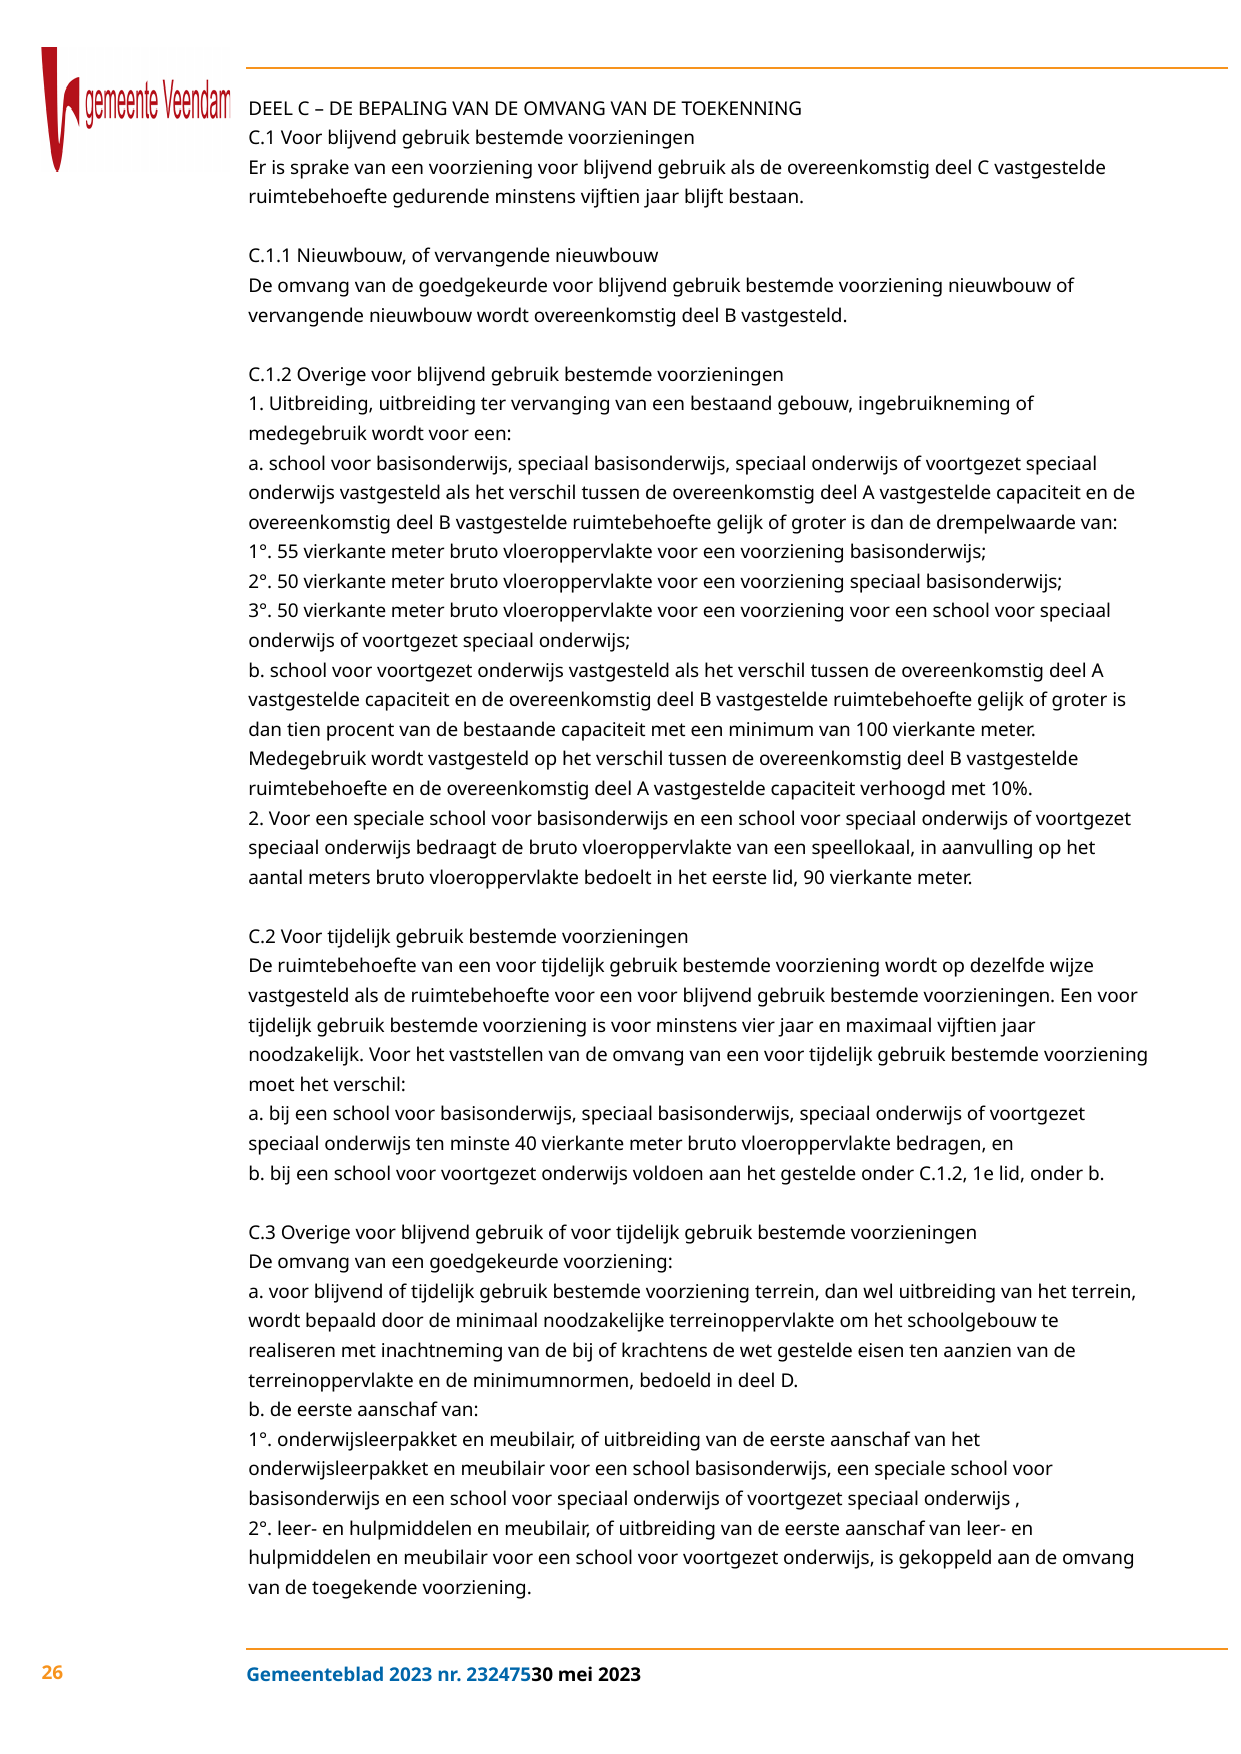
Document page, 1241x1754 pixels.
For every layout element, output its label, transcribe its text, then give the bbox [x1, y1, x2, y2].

text Er is sprake van een voorziening voor blijvend gebruik als de overeenkomstig deel C vastgestelde ruimtebehoefte gedurende minstens vijftien jaar blijft bestaan. [248, 154, 1152, 209]
text C.2 Voor tijdelijk gebruik bestemde voorzieningen [248, 923, 1152, 949]
text DEEL C – DE BEPALING VAN DE OMVANG VAN DE TOEKENNING [248, 95, 1152, 121]
text 1°. onderwijsleerpakket en meubilair, of uitbreiding van de eerste aanschaf van het onderwijsleerpakket en meubilair voor een school basisonderwijs, een speciale school voor basisonderwijs en een school voor speciaal onderwijs of voortgezet speciaal onderwijs , [248, 1426, 1152, 1511]
text a. bij een school voor basisonderwijs, speciaal basisonderwijs, speciaal onderwijs of voortgezet speciaal onderwijs ten minste 40 vierkante meter bruto vloeroppervlakte bedragen, en [248, 1101, 1152, 1156]
text 2°. leer- en hulpmiddelen en meubilair, of uitbreiding van de eerste aanschaf van leer- en hulpmiddelen en meubilair voor een school voor voortgezet onderwijs, is gekoppeld aan de omvang van de toegekende voorziening. [248, 1515, 1152, 1600]
picture [41, 47, 231, 172]
text a. school voor basisonderwijs, speciaal basisonderwijs, speciaal onderwijs of voortgezet speciaal onderwijs vastgesteld als het verschil tussen de overeenkomstig deel A vastgestelde capaciteit en de overeenkomstig deel B vastgestelde ruimtebehoefte gelijk of groter is dan de drempelwaarde van: [248, 450, 1152, 535]
text 1°. 55 vierkante meter bruto vloeroppervlakte voor een voorziening basisonderwijs; [248, 538, 1152, 564]
text b. school voor voortgezet onderwijs vastgesteld als het verschil tussen de overeenkomstig deel A vastgestelde capaciteit en de overeenkomstig deel B vastgestelde ruimtebehoefte gelijk of groter is dan tien procent van de bestaande capaciteit met een minimum van 100 vierkante meter. Medegebruik wordt vastgesteld op het verschil tussen de overeenkomstig deel B vastgestelde ruimtebehoefte en de overeenkomstig deel A vastgestelde capaciteit verhoogd met 10%. [248, 657, 1152, 801]
text b. de eerste aanschaf van: [248, 1396, 1152, 1422]
text De omvang van de goedgekeurde voor blijvend gebruik bestemde voorziening nieuwbouw of vervangende nieuwbouw wordt overeenkomstig deel B vastgesteld. [248, 272, 1152, 328]
text b. bij een school voor voortgezet onderwijs voldoen aan het gestelde onder C.1.2, 1e lid, onder b. [248, 1160, 1152, 1186]
text De ruimtebehoefte van een voor tijdelijk gebruik bestemde voorziening wordt op dezelfde wijze vastgesteld als de ruimtebehoefte voor een voor blijvend gebruik bestemde voorzieningen. Een voor tijdelijk gebruik bestemde voorziening is voor minstens vier jaar en maximaal vijftien jaar noodzakelijk. Voor het vaststellen van de omvang van een voor tijdelijk gebruik bestemde voorziening moet het verschil: [248, 953, 1152, 1097]
text 3°. 50 vierkante meter bruto vloeroppervlakte voor een voorziening voor een school voor speciaal onderwijs of voortgezet speciaal onderwijs; [248, 598, 1152, 653]
text C.1.2 Overige voor blijvend gebruik bestemde voorzieningen [248, 361, 1152, 387]
text C.3 Overige voor blijvend gebruik of voor tijdelijk gebruik bestemde voorzieningen [248, 1219, 1152, 1245]
text C.1.1 Nieuwbouw, of vervangende nieuwbouw [248, 243, 1152, 268]
text C.1 Voor blijvend gebruik bestemde voorzieningen [248, 124, 1152, 150]
text 1. Uitbreiding, uitbreiding ter vervanging van een bestaand gebouw, ingebruikneming of medegebruik wordt voor een: [248, 391, 1152, 446]
text 2. Voor een speciale school voor basisonderwijs en een school voor speciaal onderwijs of voortgezet speciaal onderwijs bedraagt de bruto vloeroppervlakte van een speellokaal, in aanvulling op het aantal meters bruto vloeroppervlakte bedoelt in het eerste lid, 90 vierkante meter. [248, 805, 1152, 890]
text De omvang van een goedgekeurde voorziening: [248, 1248, 1152, 1274]
text a. voor blijvend of tijdelijk gebruik bestemde voorziening terrein, dan wel uitbreiding van het terrein, wordt bepaald door de minimaal noodzakelijke terreinoppervlakte om het schoolgebouw te realiseren met inachtneming van de bij of krachtens de wet gestelde eisen ten aanzien van de terreinoppervlakte en de minimumnormen, bedoeld in deel D. [248, 1278, 1152, 1393]
text 2°. 50 vierkante meter bruto vloeroppervlakte voor een voorziening speciaal basisonderwijs; [248, 568, 1152, 594]
